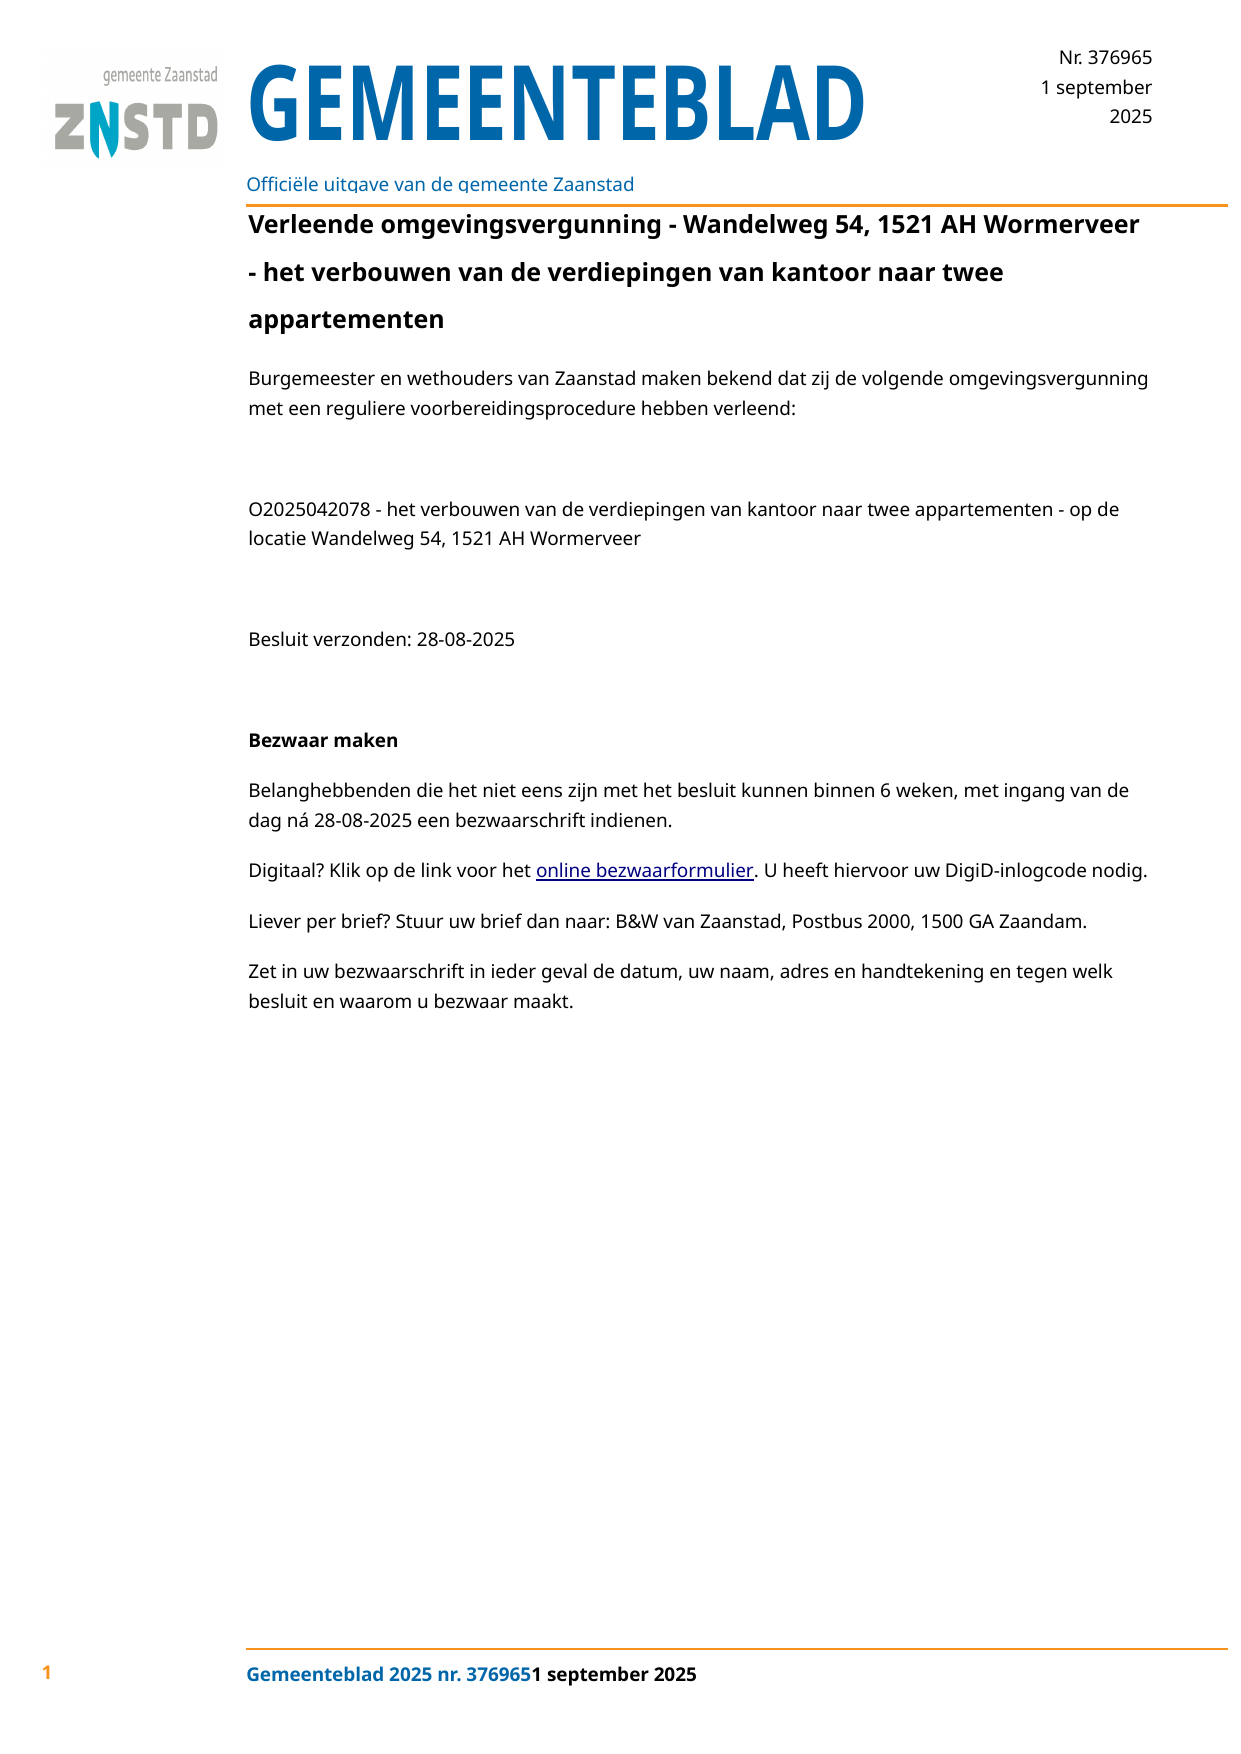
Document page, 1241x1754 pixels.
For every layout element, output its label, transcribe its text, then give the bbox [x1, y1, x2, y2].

text Zet in uw bezwaarschrift in ieder geval de datum, uw naam, adres en handtekening en tegen welk besluit en waarom u bezwaar maakt. [248, 958, 1152, 1014]
text Liever per brief? Stuur uw brief dan naar: B&W van Zaanstad, Postbus 2000, 1500 GA Zaandam. [248, 908, 1152, 934]
picture [41, 47, 231, 172]
text Bezwaar maken [248, 727, 1152, 753]
text Verleende omgevingsvergunning - Wandelweg 54, 1521 AH Wormerveer - het verbouwen van de verdiepingen van kantoor naar twee appartementen [248, 207, 1152, 336]
text Burgemeester en wethouders van Zaanstad maken bekend dat zij de volgende omgevingsvergunning met een reguliere voorbereidingsprocedure hebben verleend: [248, 366, 1152, 421]
text Belanghebbenden die het niet eens zijn met het besluit kunnen binnen 6 weken, met ingang van de dag ná 28-08-2025 een bezwaarschrift indienen. [248, 778, 1152, 833]
text O2025042078 - het verbouwen van de verdiepingen van kantoor naar twee appartementen - op de locatie Wandelweg 54, 1521 AH Wormerveer [248, 496, 1152, 551]
text Besluit verzonden: 28-08-2025 [248, 626, 1152, 652]
text Digitaal? Klik op de link voor het online bezwaarformulier. U heeft hiervoor uw DigiD-inlogcode nodig. [248, 858, 1152, 883]
